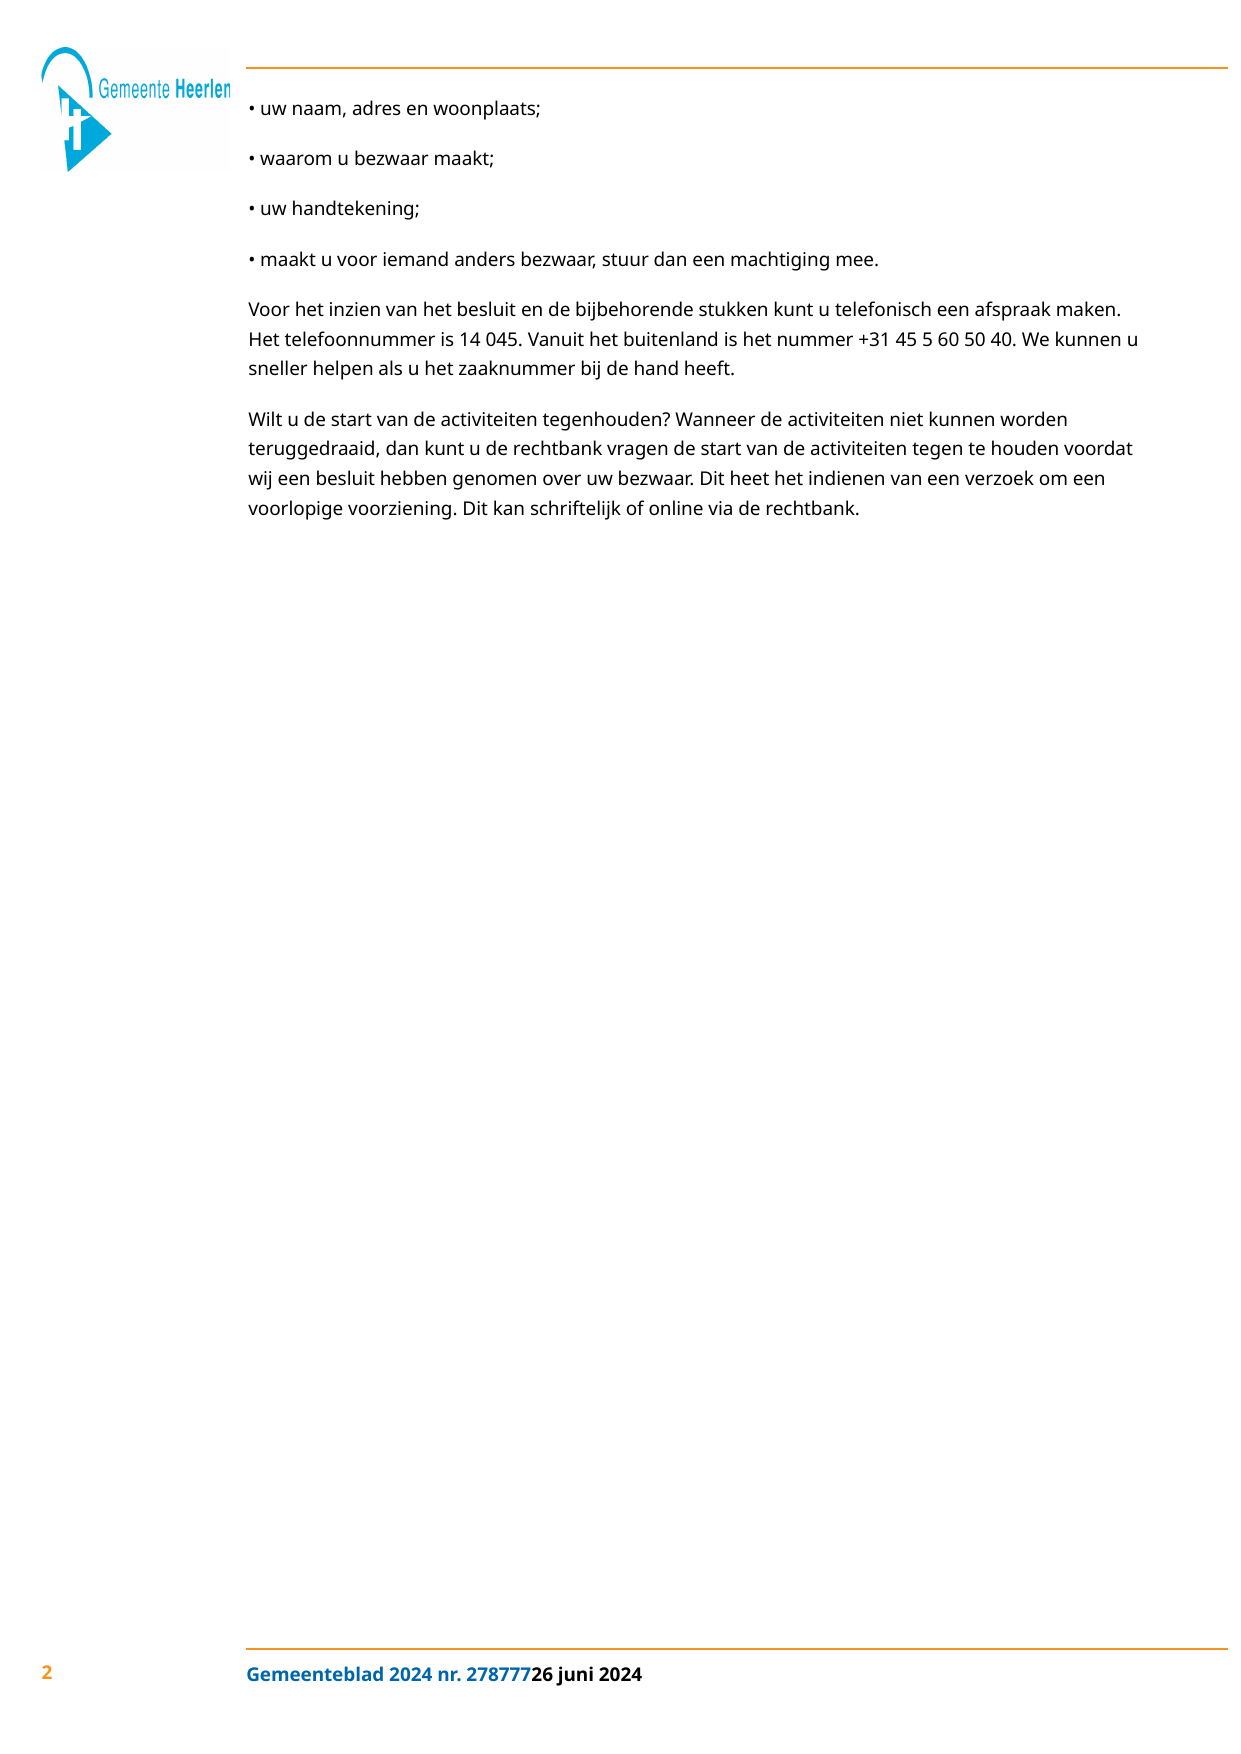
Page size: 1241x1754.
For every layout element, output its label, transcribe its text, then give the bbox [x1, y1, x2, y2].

picture [41, 47, 231, 172]
text Wilt u de start van de activiteiten tegenhouden? Wanneer de activiteiten niet kunnen worden teruggedraaid, dan kunt u de rechtbank vragen de start van de activiteiten tegen te houden voordat wij een besluit hebben genomen over uw bezwaar. Dit heet het indienen van een verzoek om een voorlopige voorziening. Dit kan schriftelijk of online via de rechtbank. [248, 406, 1152, 521]
picture [41, 47, 59, 70]
text Voor het inzien van het besluit en de bijbehorende stukken kunt u telefonisch een afspraak maken. Het telefoonnummer is 14 045. Vanuit het buitenland is het nummer +31 45 5 60 50 40. We kunnen u sneller helpen als u het zaaknummer bij de hand heeft. [248, 296, 1152, 381]
text • maakt u voor iemand anders bezwaar, stuur dan een machtiging mee. [248, 246, 1152, 272]
text • uw naam, adres en woonplaats; [248, 95, 1152, 121]
text • waarom u bezwaar maakt; [248, 145, 1152, 171]
text • uw handtekening; [248, 196, 1152, 221]
